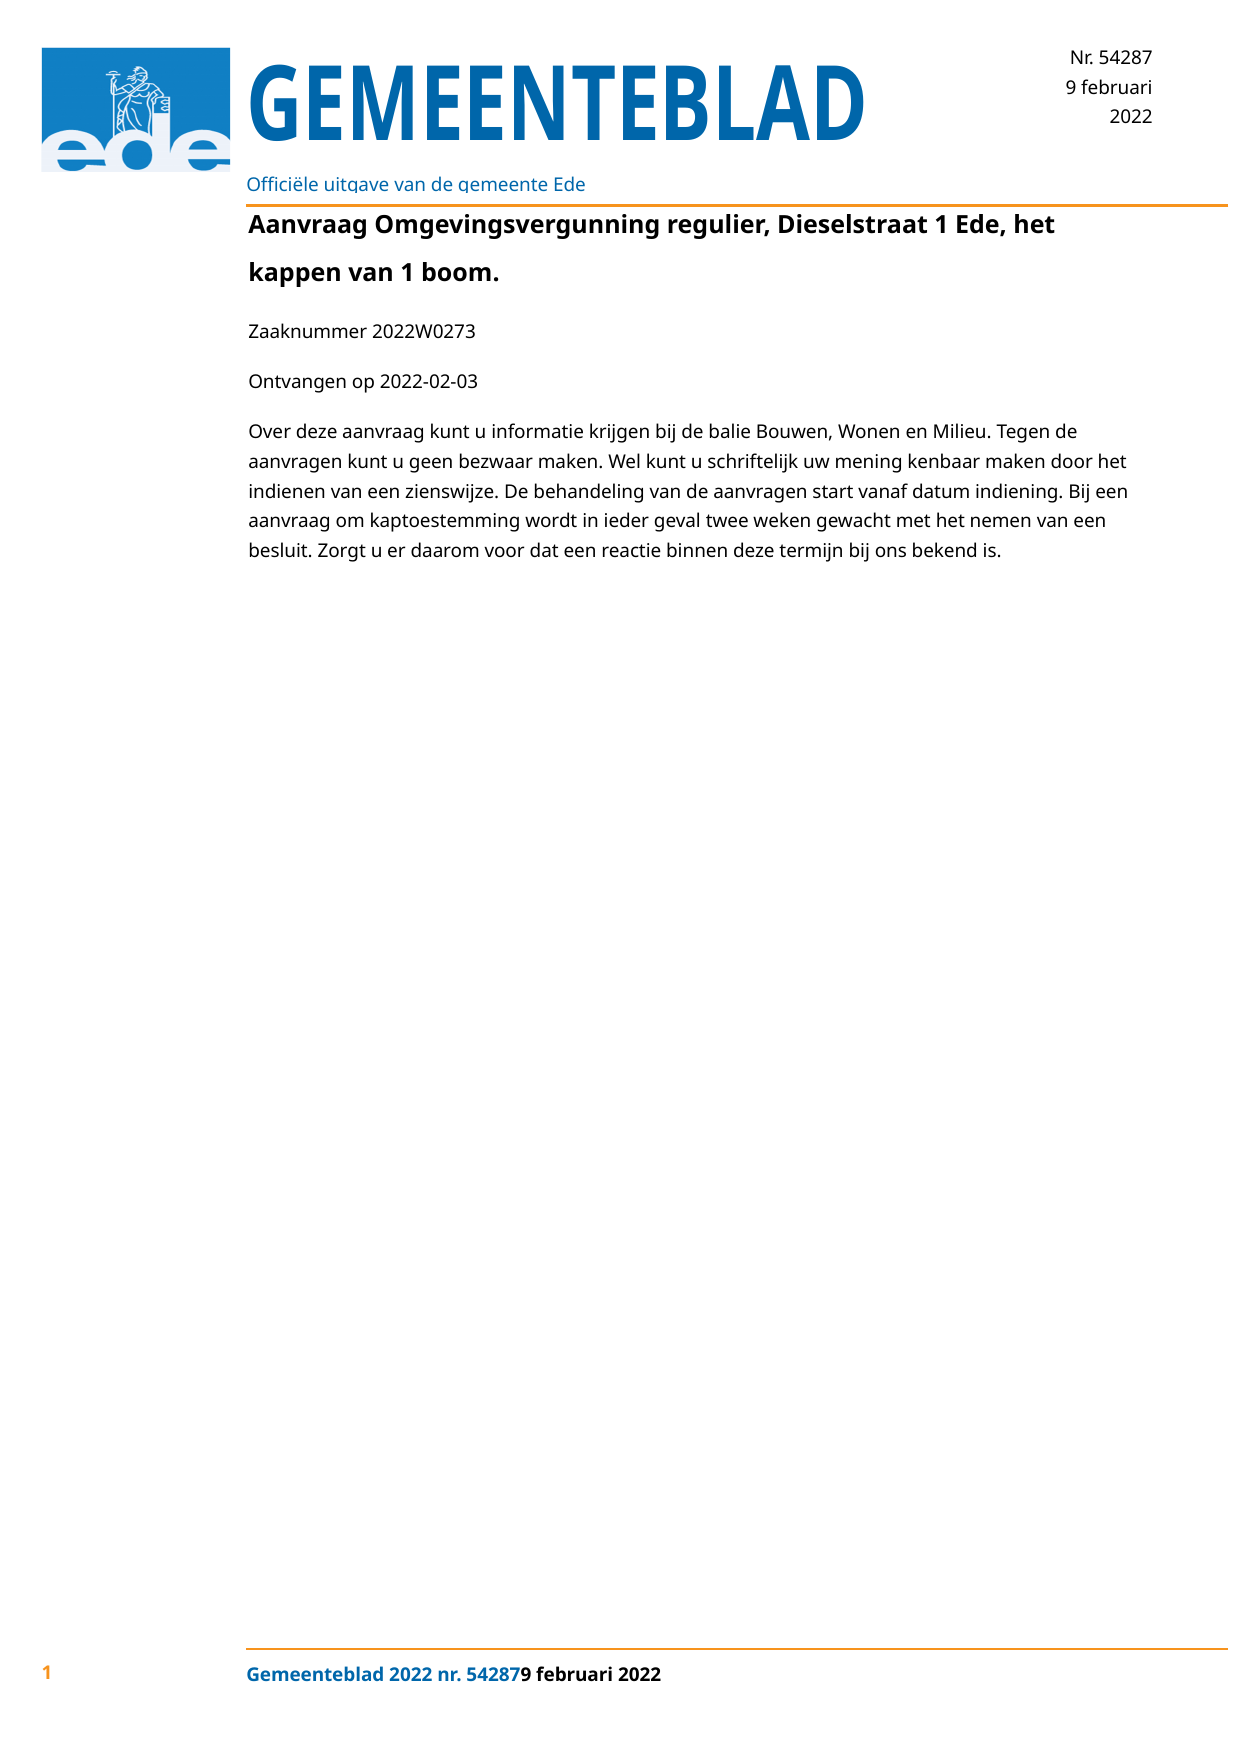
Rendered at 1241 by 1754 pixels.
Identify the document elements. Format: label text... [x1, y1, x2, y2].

text Ontvangen op 2022-02-03 [248, 368, 1152, 394]
text Over deze aanvraag kunt u informatie krijgen bij de balie Bouwen, Wonen en Milieu. Tegen de aanvragen kunt u geen bezwaar maken. Wel kunt u schriftelijk uw mening kenbaar maken door het indienen van een zienswijze. De behandeling van de aanvragen start vanaf datum indiening. Bij een aanvraag om kaptoestemming wordt in ieder geval twee weken gewacht met het nemen van een besluit. Zorgt u er daarom voor dat een reactie binnen deze termijn bij ons bekend is. [248, 419, 1152, 563]
text Aanvraag Omgevingsvergunning regulier, Dieselstraat 1 Ede, het kappen van 1 boom. [248, 207, 1152, 288]
text Zaaknummer 2022W0273 [248, 318, 1152, 344]
picture [41, 47, 231, 172]
